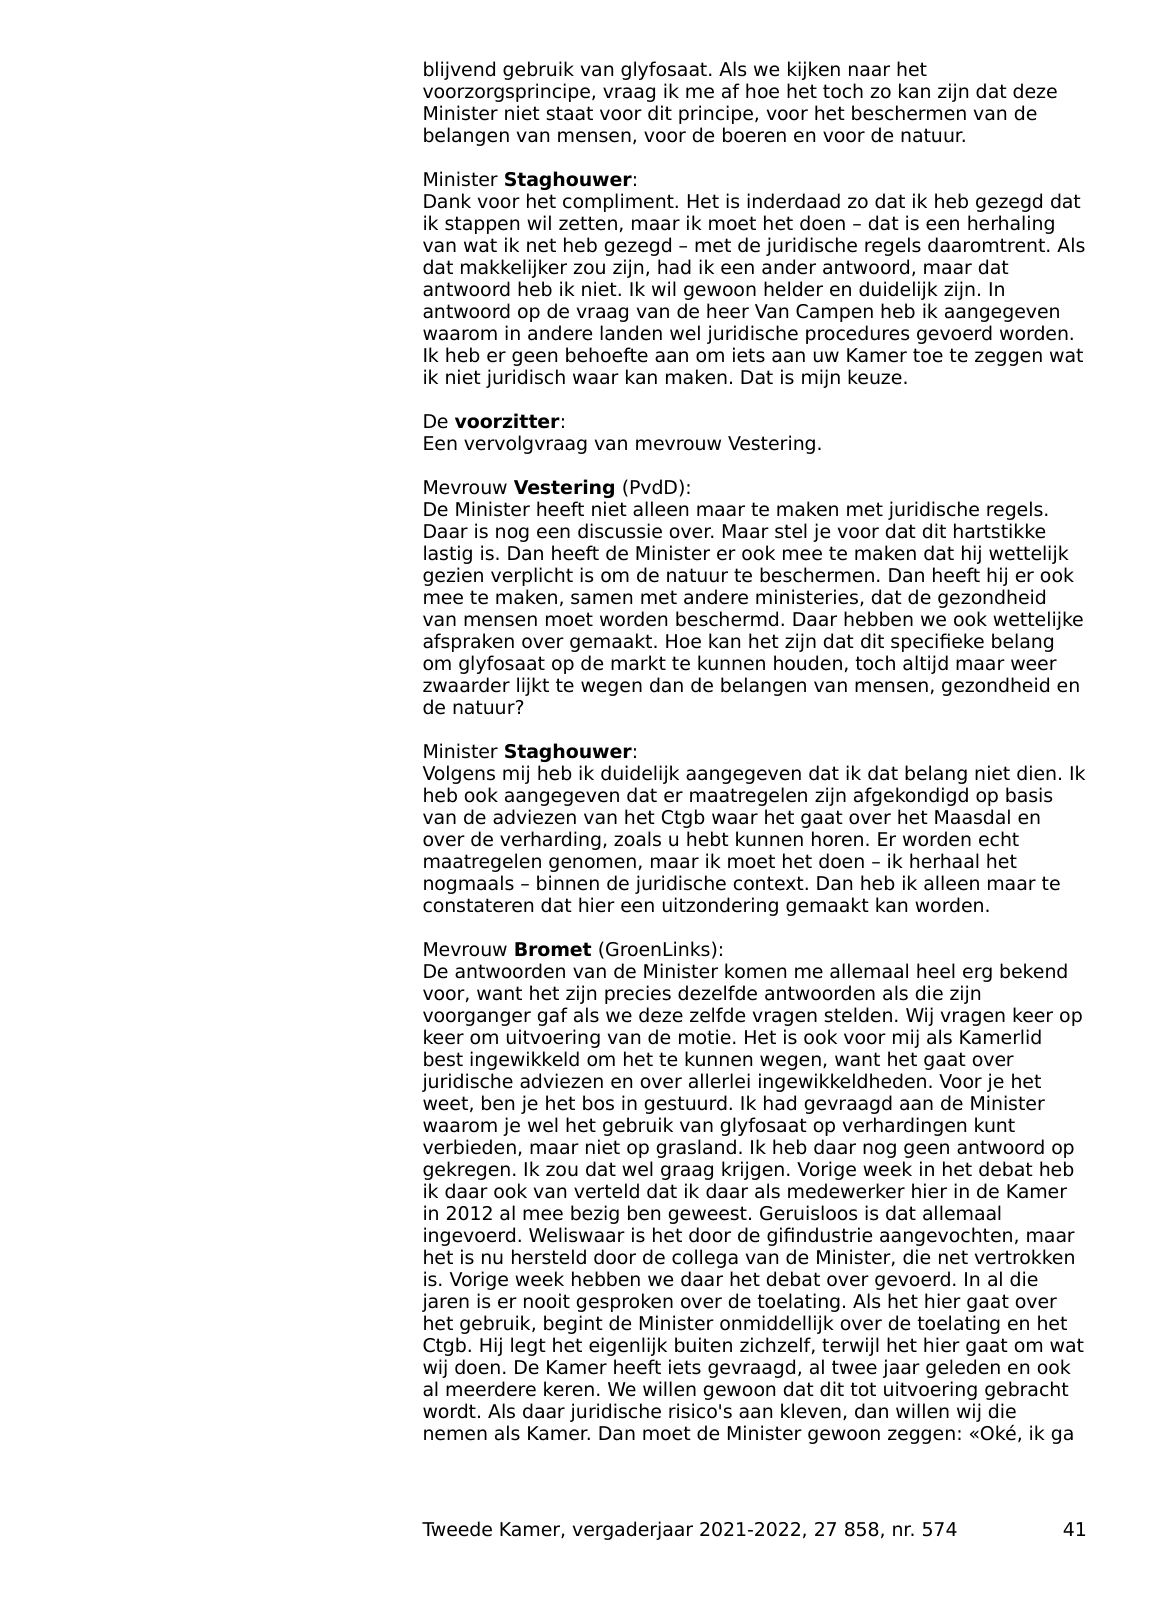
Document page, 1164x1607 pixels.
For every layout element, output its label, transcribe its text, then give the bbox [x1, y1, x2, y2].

text blijvend gebruik van glyfosaat. Als we kijken naar het voorzorgsprincipe, vraag ik me af hoe het toch zo kan zijn dat deze Minister niet staat voor dit principe, voor het beschermen van de belangen van mensen, voor de boeren en voor de natuur. [422, 59, 1087, 147]
text De voorzitter: [422, 411, 1087, 433]
text Mevrouw Vestering (PvdD): [422, 477, 1087, 499]
text Dank voor het compliment. Het is inderdaad zo dat ik heb gezegd dat ik stappen wil zetten, maar ik moet het doen – dat is een herhaling van wat ik net heb gezegd – met de juridische regels daaromtrent. Als dat makkelijker zou zijn, had ik een ander antwoord, maar dat antwoord heb ik niet. Ik wil gewoon helder en duidelijk zijn. In antwoord op de vraag van de heer Van Campen heb ik aangegeven waarom in andere landen wel juridische procedures gevoerd worden. Ik heb er geen behoefte aan om iets aan uw Kamer toe te zeggen wat ik niet juridisch waar kan maken. Dat is mijn keuze. [422, 191, 1087, 389]
text Een vervolgvraag van mevrouw Vestering. [422, 433, 1087, 455]
text De Minister heeft niet alleen maar te maken met juridische regels. Daar is nog een discussie over. Maar stel je voor dat dit hartstikke lastig is. Dan heeft de Minister er ook mee te maken dat hij wettelijk gezien verplicht is om de natuur te beschermen. Dan heeft hij er ook mee te maken, samen met andere ministeries, dat de gezondheid van mensen moet worden beschermd. Daar hebben we ook wettelijke afspraken over gemaakt. Hoe kan het zijn dat dit specifieke belang om glyfosaat op de markt te kunnen houden, toch altijd maar weer zwaarder lijkt te wegen dan de belangen van mensen, gezondheid en de natuur? [422, 499, 1087, 719]
text Volgens mij heb ik duidelijk aangegeven dat ik dat belang niet dien. Ik heb ook aangegeven dat er maatregelen zijn afgekondigd op basis van de adviezen van het Ctgb waar het gaat over het Maasdal en over de verharding, zoals u hebt kunnen horen. Er worden echt maatregelen genomen, maar ik moet het doen – ik herhaal het nogmaals – binnen de juridische context. Dan heb ik alleen maar te constateren dat hier een uitzondering gemaakt kan worden. [422, 763, 1087, 917]
text Mevrouw Bromet (GroenLinks): [422, 939, 1087, 961]
text Minister Staghouwer: [422, 741, 1087, 763]
text De antwoorden van de Minister komen me allemaal heel erg bekend voor, want het zijn precies dezelfde antwoorden als die zijn voorganger gaf als we deze zelfde vragen stelden. Wij vragen keer op keer om uitvoering van de motie. Het is ook voor mij als Kamerlid best ingewikkeld om het te kunnen wegen, want het gaat over juridische adviezen en over allerlei ingewikkeldheden. Voor je het weet, ben je het bos in gestuurd. Ik had gevraagd aan de Minister waarom je wel het gebruik van glyfosaat op verhardingen kunt verbieden, maar niet op grasland. Ik heb daar nog geen antwoord op gekregen. Ik zou dat wel graag krijgen. Vorige week in het debat heb ik daar ook van verteld dat ik daar als medewerker hier in de Kamer in 2012 al mee bezig ben geweest. Geruisloos is dat allemaal ingevoerd. Weliswaar is het door de gifindustrie aangevochten, maar het is nu hersteld door de collega van de Minister, die net vertrokken is. Vorige week hebben we daar het debat over gevoerd. In al die jaren is er nooit gesproken over de toelating. Als het hier gaat over het gebruik, begint de Minister onmiddellijk over de toelating en het Ctgb. Hij legt het eigenlijk buiten zichzelf, terwijl het hier gaat om wat wij doen. De Kamer heeft iets gevraagd, al twee jaar geleden en ook al meerdere keren. We willen gewoon dat dit tot uitvoering gebracht wordt. Als daar juridische risico's aan kleven, dan willen wij die nemen als Kamer. Dan moet de Minister gewoon zeggen: «Oké, ik ga [422, 961, 1087, 1445]
text Minister Staghouwer: [422, 169, 1087, 191]
